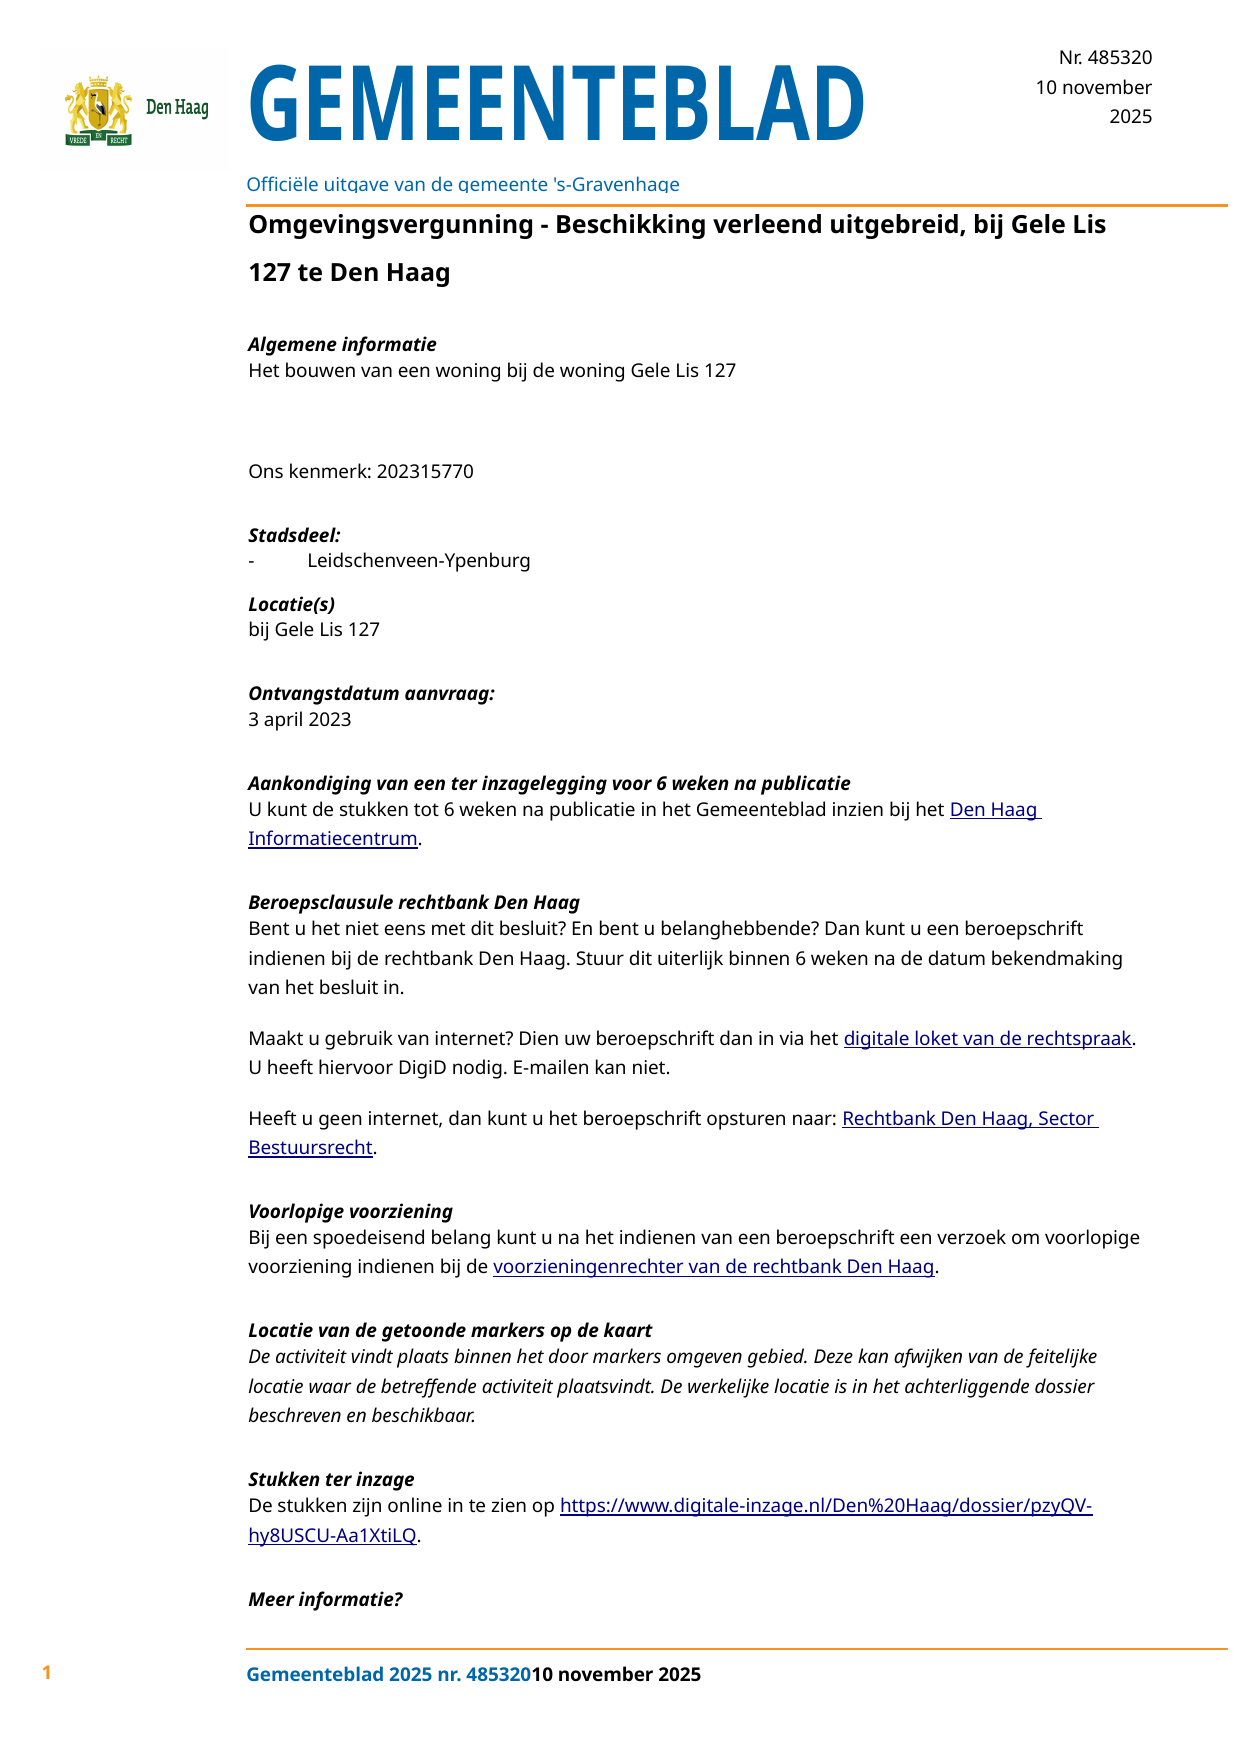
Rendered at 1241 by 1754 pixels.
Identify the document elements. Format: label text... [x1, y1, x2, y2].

text Maakt u gebruik van internet? Dien uw beroepschrift dan in via het digitale loket van de rechtspraak. U heeft hiervoor DigiD nodig. E-mailen kan niet. [248, 1025, 1152, 1080]
text Heeft u geen internet, dan kunt u het beroepschrift opsturen naar: Rechtbank Den Haag, Sector Bestuursrecht. [248, 1105, 1152, 1160]
text Ons kenmerk: 202315770 [248, 458, 1152, 484]
text bij Gele Lis 127 [248, 617, 1152, 642]
text 3 april 2023 [248, 706, 1152, 732]
list Leidschenveen-Ypenburg [248, 548, 1152, 573]
text Locatie van de getoonde markers op de kaart [248, 1318, 1152, 1343]
text Stukken ter inzage [248, 1466, 1152, 1492]
picture [41, 47, 231, 172]
text Algemene informatie [248, 331, 1152, 357]
text U kunt de stukken tot 6 weken na publicatie in het Gemeenteblad inzien bij het Den Haag Informatiecentrum. [248, 796, 1152, 851]
text Voorlopige voorziening [248, 1198, 1152, 1224]
text Stadsdeel: [248, 522, 1152, 548]
text Bent u het niet eens met dit besluit? En bent u belanghebbende? Dan kunt u een beroepschrift indienen bij de rechtbank Den Haag. Stuur dit uiterlijk binnen 6 weken na de datum bekendmaking van het besluit in. [248, 915, 1152, 1000]
text Het bouwen van een woning bij de woning Gele Lis 127 [248, 357, 1152, 383]
text De stukken zijn online in te zien op https://www.digitale-inzage.nl/Den%20Haag/dossier/pzyQV-hy8USCU-Aa1XtiLQ. [248, 1492, 1152, 1547]
text Meer informatie? [248, 1586, 1152, 1611]
text Locatie(s) [248, 591, 1152, 617]
text Beroepsclausule rechtbank Den Haag [248, 889, 1152, 915]
text Bij een spoedeisend belang kunt u na het indienen van een beroepschrift een verzoek om voorlopige voorziening indienen bij de voorzieningenrechter van de rechtbank Den Haag. [248, 1224, 1152, 1279]
text Aankondiging van een ter inzagelegging voor 6 weken na publicatie [248, 770, 1152, 796]
text De activiteit vindt plaats binnen het door markers omgeven gebied. Deze kan afwijken van de feitelijke locatie waar de betreffende activiteit plaatsvindt. De werkelijke locatie is in het achterliggende dossier beschreven en beschikbaar. [248, 1343, 1152, 1428]
text Ontvangstdatum aanvraag: [248, 681, 1152, 706]
text Omgevingsvergunning - Beschikking verleend uitgebreid, bij Gele Lis 127 te Den Haag [248, 207, 1152, 288]
